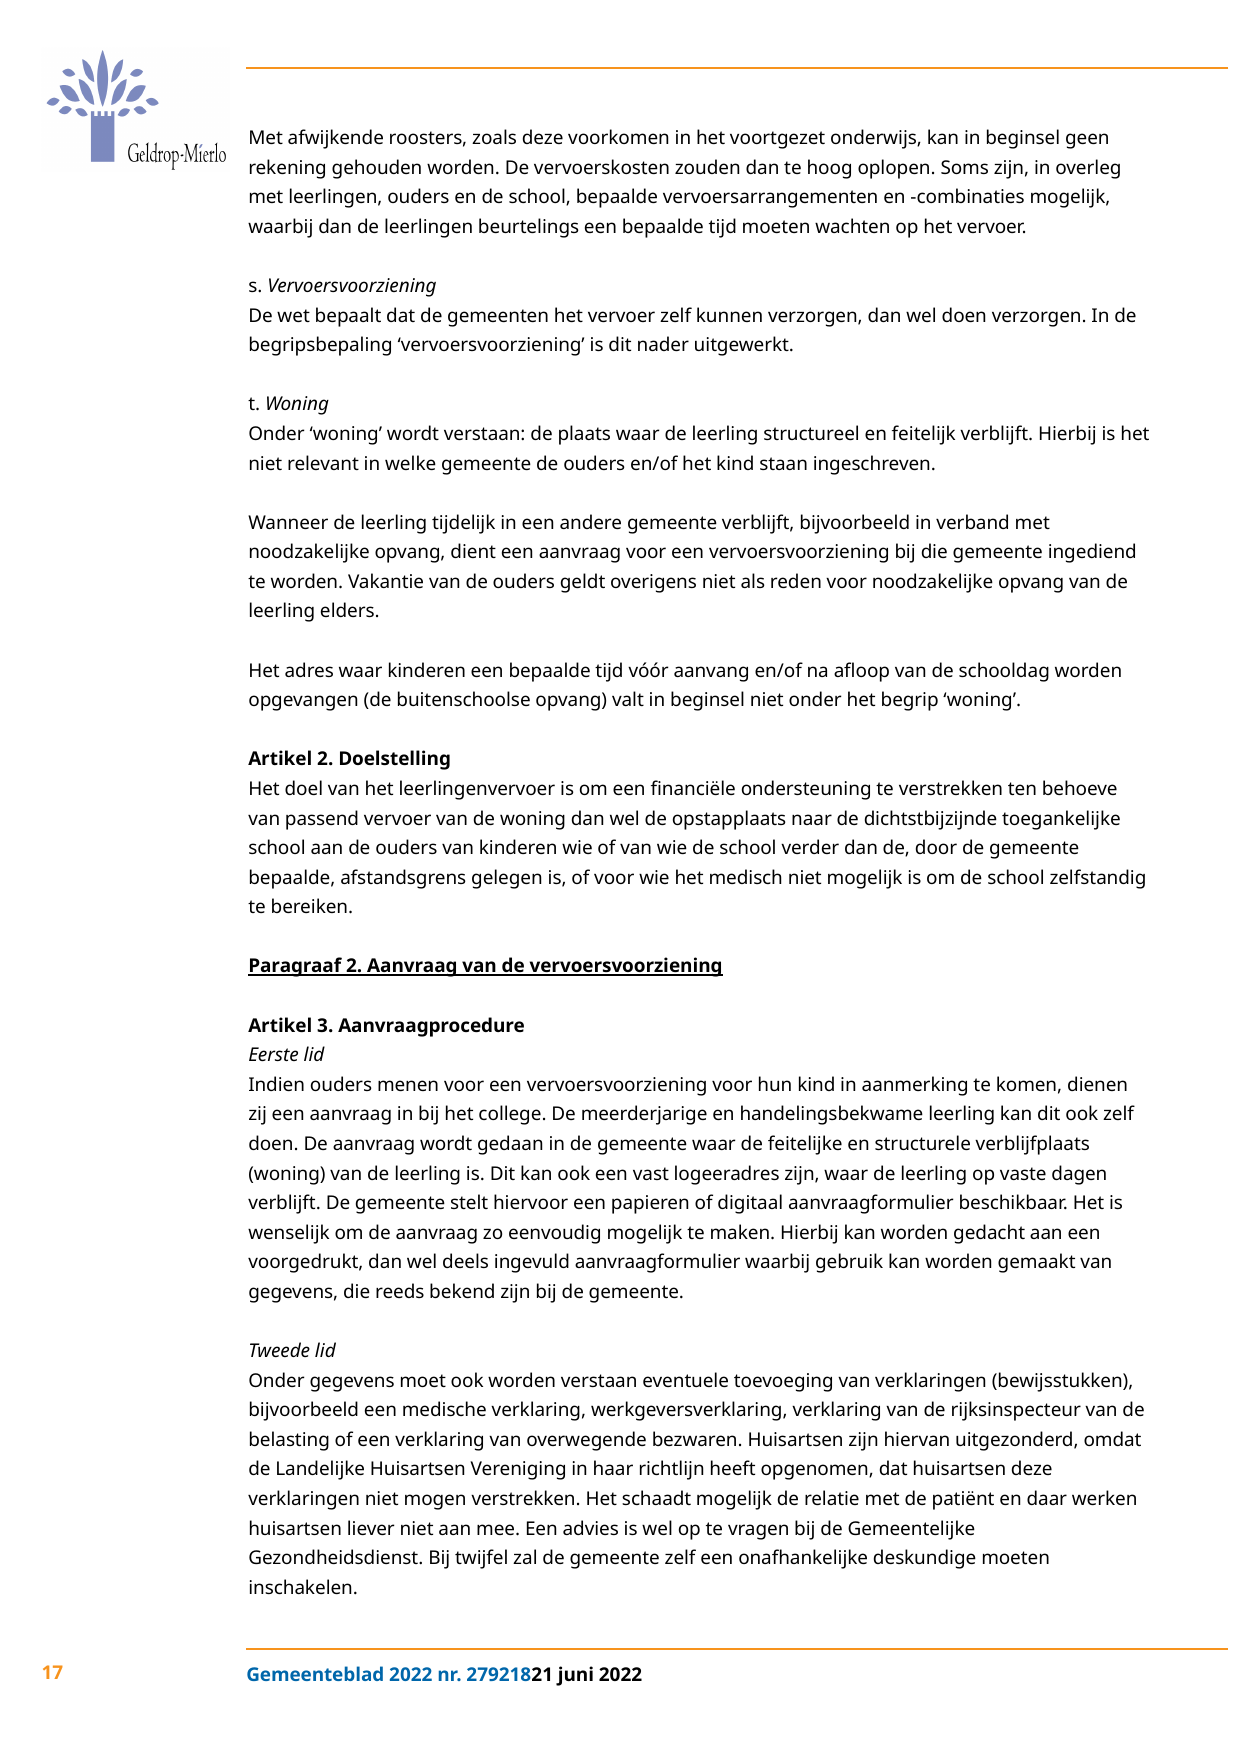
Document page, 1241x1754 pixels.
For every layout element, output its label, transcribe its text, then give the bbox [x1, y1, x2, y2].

text Onder gegevens moet ook worden verstaan eventuele toevoeging van verklaringen (bewijsstukken), bijvoorbeeld een medische verklaring, werkgeversverklaring, verklaring van de rijksinspecteur van de belasting of een verklaring van overwegende bezwaren. Huisartsen zijn hiervan uitgezonderd, omdat de Landelijke Huisartsen Vereniging in haar richtlijn heeft opgenomen, dat huisartsen deze verklaringen niet mogen verstrekken. Het schaadt mogelijk de relatie met de patiënt en daar werken huisartsen liever niet aan mee. Een advies is wel op te vragen bij de Gemeentelijke Gezondheidsdienst. Bij twijfel zal de gemeente zelf een onafhankelijke deskundige moeten inschakelen. [248, 1367, 1152, 1600]
text s. Vervoersvoorziening [248, 272, 1152, 298]
text Artikel 2. Doelstelling [248, 746, 1152, 771]
text Artikel 3. Aanvraagprocedure [248, 1012, 1152, 1038]
text Paragraaf 2. Aanvraag van de vervoersvoorziening [248, 953, 1152, 978]
text Het doel van het leerlingenvervoer is om een financiële ondersteuning te verstrekken ten behoeve van passend vervoer van de woning dan wel de opstapplaats naar de dichtstbijzijnde toegankelijke school aan de ouders van kinderen wie of van wie de school verder dan de, door de gemeente bepaalde, afstandsgrens gelegen is, of voor wie het medisch niet mogelijk is om de school zelfstandig te bereiken. [248, 775, 1152, 919]
text Indien ouders menen voor een vervoersvoorziening voor hun kind in aanmerking te komen, dienen zij een aanvraag in bij het college. De meerderjarige en handelingsbekwame leerling kan dit ook zelf doen. De aanvraag wordt gedaan in de gemeente waar de feitelijke en structurele verblijfplaats (woning) van de leerling is. Dit kan ook een vast logeeradres zijn, waar de leerling op vaste dagen verblijft. De gemeente stelt hiervoor een papieren of digitaal aanvraagformulier beschikbaar. Het is wenselijk om de aanvraag zo eenvoudig mogelijk te maken. Hierbij kan worden gedacht aan een voorgedrukt, dan wel deels ingevuld aanvraagformulier waarbij gebruik kan worden gemaakt van gegevens, die reeds bekend zijn bij de gemeente. [248, 1071, 1152, 1304]
picture [41, 47, 231, 172]
text Het adres waar kinderen een bepaalde tijd vóór aanvang en/of na afloop van de schooldag worden opgevangen (de buitenschoolse opvang) valt in beginsel niet onder het begrip ‘woning’. [248, 657, 1152, 712]
text De wet bepaalt dat de gemeenten het vervoer zelf kunnen verzorgen, dan wel doen verzorgen. In de begripsbepaling ‘vervoersvoorziening’ is dit nader uitgewerkt. [248, 302, 1152, 357]
text Tweede lid [248, 1337, 1152, 1363]
text Eerste lid [248, 1041, 1152, 1067]
text Onder ‘woning’ wordt verstaan: de plaats waar de leerling structureel en feitelijk verblijft. Hierbij is het niet relevant in welke gemeente de ouders en/of het kind staan ingeschreven. [248, 420, 1152, 476]
text Wanneer de leerling tijdelijk in een andere gemeente verblijft, bijvoorbeeld in verband met noodzakelijke opvang, dient een aanvraag voor een vervoersvoorziening bij die gemeente ingediend te worden. Vakantie van de ouders geldt overigens niet als reden voor noodzakelijke opvang van de leerling elders. [248, 509, 1152, 623]
text Met afwijkende roosters, zoals deze voorkomen in het voortgezet onderwijs, kan in beginsel geen rekening gehouden worden. De vervoerskosten zouden dan te hoog oplopen. Soms zijn, in overleg met leerlingen, ouders en de school, bepaalde vervoersarrangementen en -combinaties mogelijk, waarbij dan de leerlingen beurtelings een bepaalde tijd moeten wachten op het vervoer. [248, 124, 1152, 239]
text t. Woning [248, 391, 1152, 416]
